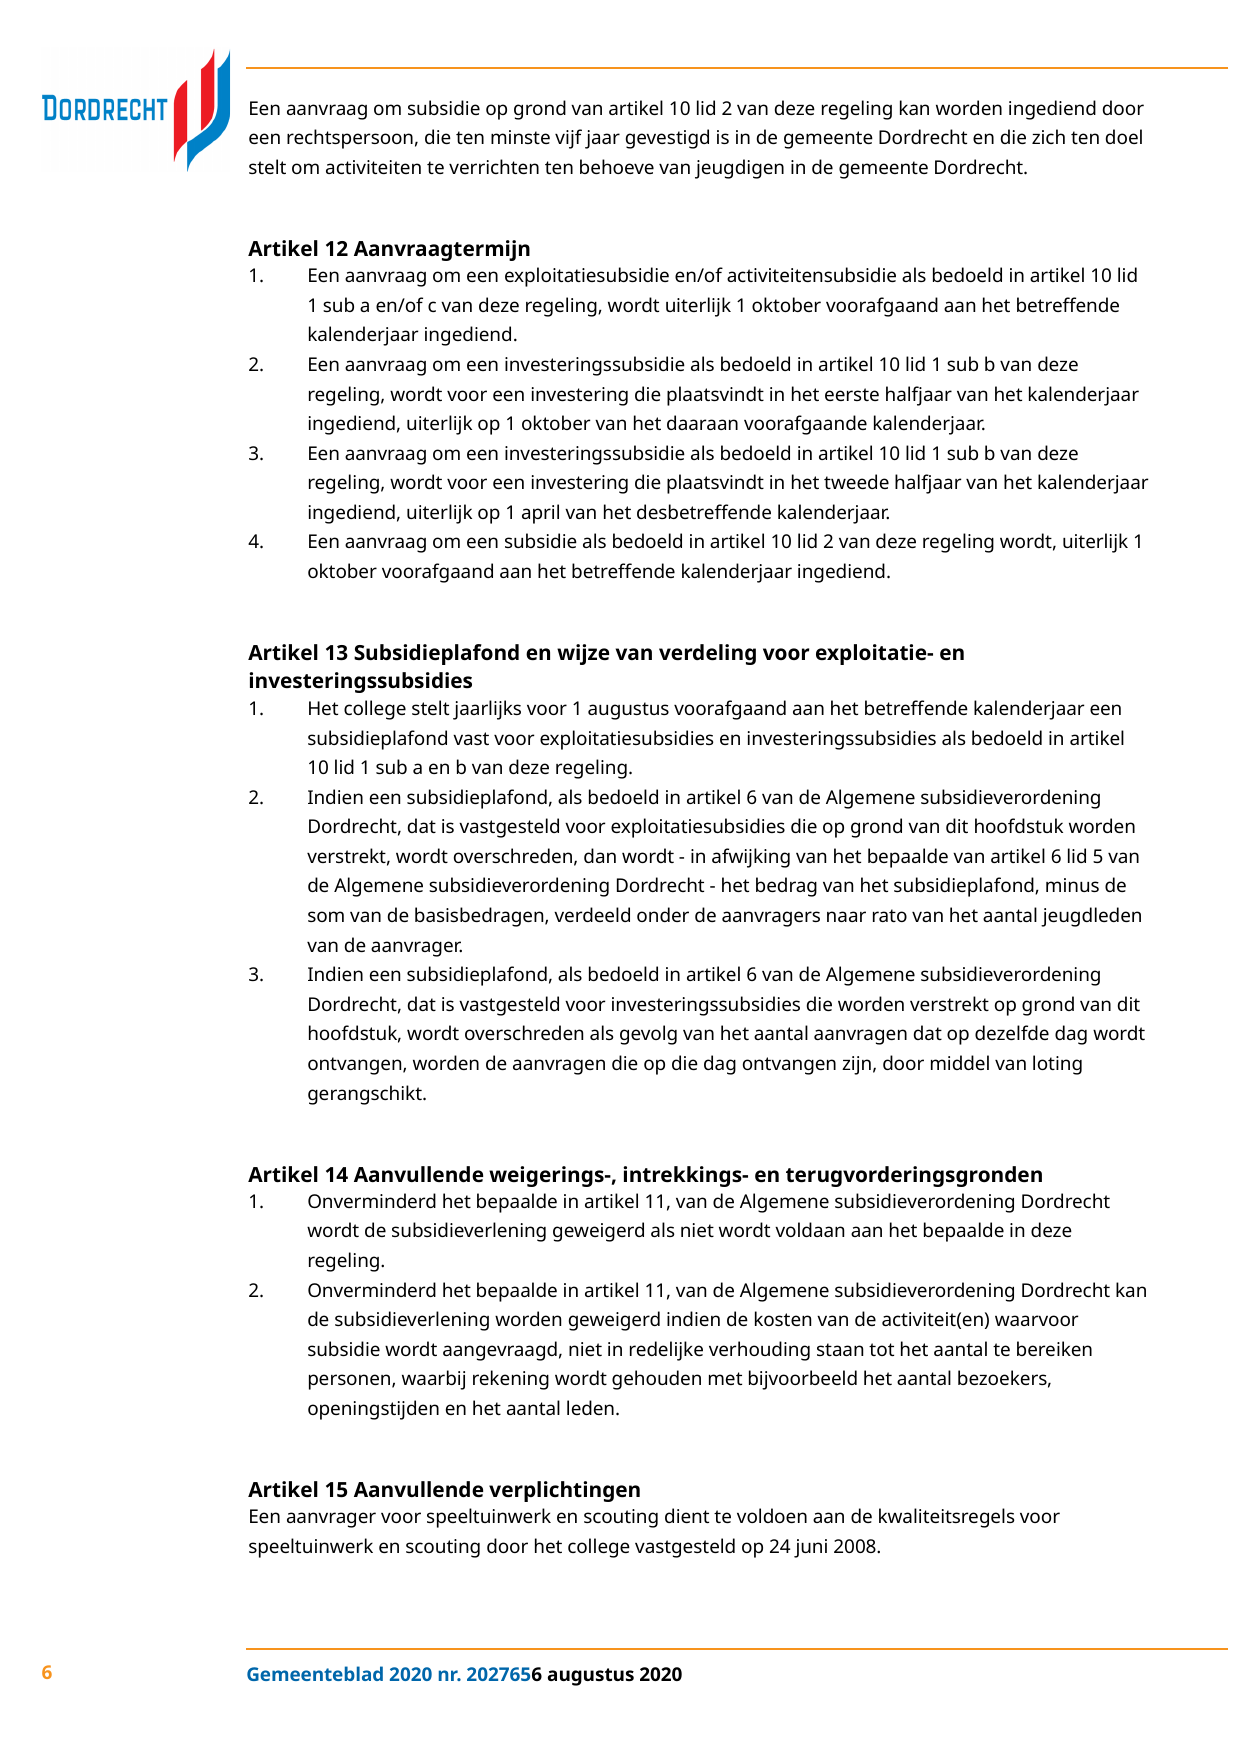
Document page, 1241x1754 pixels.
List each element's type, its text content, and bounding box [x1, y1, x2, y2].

text Artikel 15 Aanvullende verplichtingen [248, 1475, 1152, 1504]
list Onverminderd het bepaalde in artikel 11, van de Algemene subsidieverordening Dordrecht wordt de subsidieverlening geweigerd als niet wordt voldaan aan het bepaalde in deze regeling. [248, 1188, 1152, 1273]
list Een aanvraag om een investeringssubsidie als bedoeld in artikel 10 lid 1 sub b van deze regeling, wordt voor een investering die plaatsvindt in het tweede halfjaar van het kalenderjaar ingediend, uiterlijk op 1 april van het desbetreffende kalenderjaar. [248, 440, 1152, 525]
list Onverminderd het bepaalde in artikel 11, van de Algemene subsidieverordening Dordrecht kan de subsidieverlening worden geweigerd indien de kosten van de activiteit(en) waarvoor subsidie wordt aangevraagd, niet in redelijke verhouding staan tot het aantal te bereiken personen, waarbij rekening wordt gehouden met bijvoorbeeld het aantal bezoekers, openingstijden en het aantal leden. [248, 1277, 1152, 1421]
text Een aanvrager voor speeltuinwerk en scouting dient te voldoen aan de kwaliteitsregels voor speeltuinwerk en scouting door het college vastgesteld op 24 juni 2008. [248, 1504, 1152, 1559]
text Een aanvraag om subsidie op grond van artikel 10 lid 2 van deze regeling kan worden ingediend door een rechtspersoon, die ten minste vijf jaar gevestigd is in de gemeente Dordrecht en die zich ten doel stelt om activiteiten te verrichten ten behoeve van jeugdigen in de gemeente Dordrecht. [248, 95, 1152, 180]
text Artikel 13 Subsidieplafond en wijze van verdeling voor exploitatie- en investeringssubsidies [248, 638, 1152, 695]
text Artikel 12 Aanvraagtermijn [248, 234, 1152, 262]
list Het college stelt jaarlijks voor 1 augustus voorafgaand aan het betreffende kalenderjaar een subsidieplafond vast voor exploitatiesubsidies en investeringssubsidies als bedoeld in artikel 10 lid 1 sub a en b van deze regeling. [248, 695, 1152, 780]
list Een aanvraag om een investeringssubsidie als bedoeld in artikel 10 lid 1 sub b van deze regeling, wordt voor een investering die plaatsvindt in het eerste halfjaar van het kalenderjaar ingediend, uiterlijk op 1 oktober van het daaraan voorafgaande kalenderjaar. [248, 351, 1152, 436]
picture [41, 47, 231, 172]
text Artikel 14 Aanvullende weigerings-, intrekkings- en terugvorderingsgronden [248, 1160, 1152, 1188]
list Een aanvraag om een subsidie als bedoeld in artikel 10 lid 2 van deze regeling wordt, uiterlijk 1 oktober voorafgaand aan het betreffende kalenderjaar ingediend. [248, 529, 1152, 584]
list Indien een subsidieplafond, als bedoeld in artikel 6 van de Algemene subsidieverordening Dordrecht, dat is vastgesteld voor exploitatiesubsidies die op grond van dit hoofdstuk worden verstrekt, wordt overschreden, dan wordt - in afwijking van het bepaalde van artikel 6 lid 5 van de Algemene subsidieverordening Dordrecht - het bedrag van het subsidieplafond, minus de som van de basisbedragen, verdeeld onder de aanvragers naar rato van het aantal jeugdleden van de aanvrager. [248, 784, 1152, 957]
list Indien een subsidieplafond, als bedoeld in artikel 6 van de Algemene subsidieverordening Dordrecht, dat is vastgesteld voor investeringssubsidies die worden verstrekt op grond van dit hoofdstuk, wordt overschreden als gevolg van het aantal aanvragen dat op dezelfde dag wordt ontvangen, worden de aanvragen die op die dag ontvangen zijn, door middel van loting gerangschikt. [248, 961, 1152, 1105]
list Een aanvraag om een exploitatiesubsidie en/of activiteitensubsidie als bedoeld in artikel 10 lid 1 sub a en/of c van deze regeling, wordt uiterlijk 1 oktober voorafgaand aan het betreffende kalenderjaar ingediend. [248, 262, 1152, 347]
